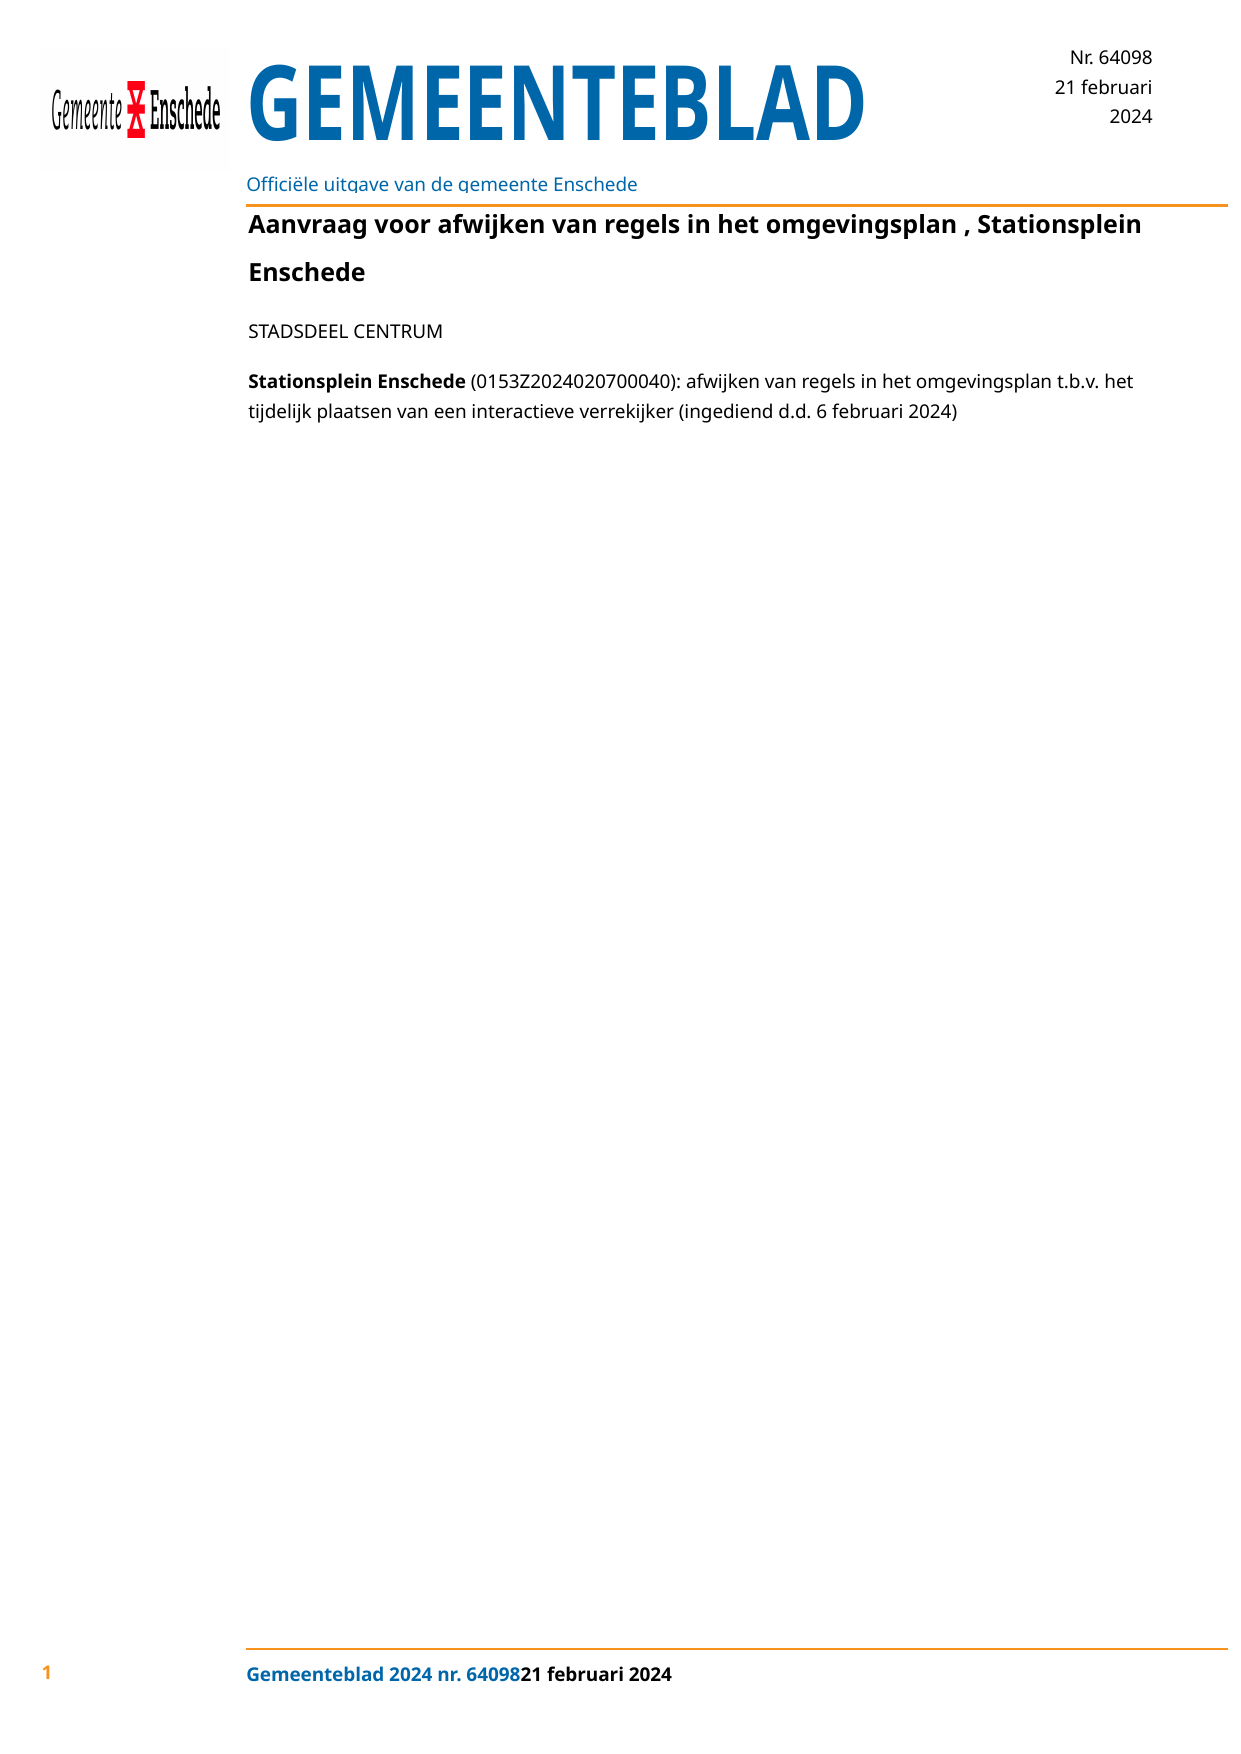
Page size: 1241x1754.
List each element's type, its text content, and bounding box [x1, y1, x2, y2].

picture [41, 47, 231, 172]
text Aanvraag voor afwijken van regels in het omgevingsplan , Stationsplein Enschede [248, 207, 1152, 288]
text STADSDEEL CENTRUM [248, 318, 1152, 344]
text Stationsplein Enschede (0153Z2024020700040): afwijken van regels in het omgevingsplan t.b.v. het tijdelijk plaatsen van een interactieve verrekijker (ingediend d.d. 6 februari 2024) [248, 368, 1152, 424]
